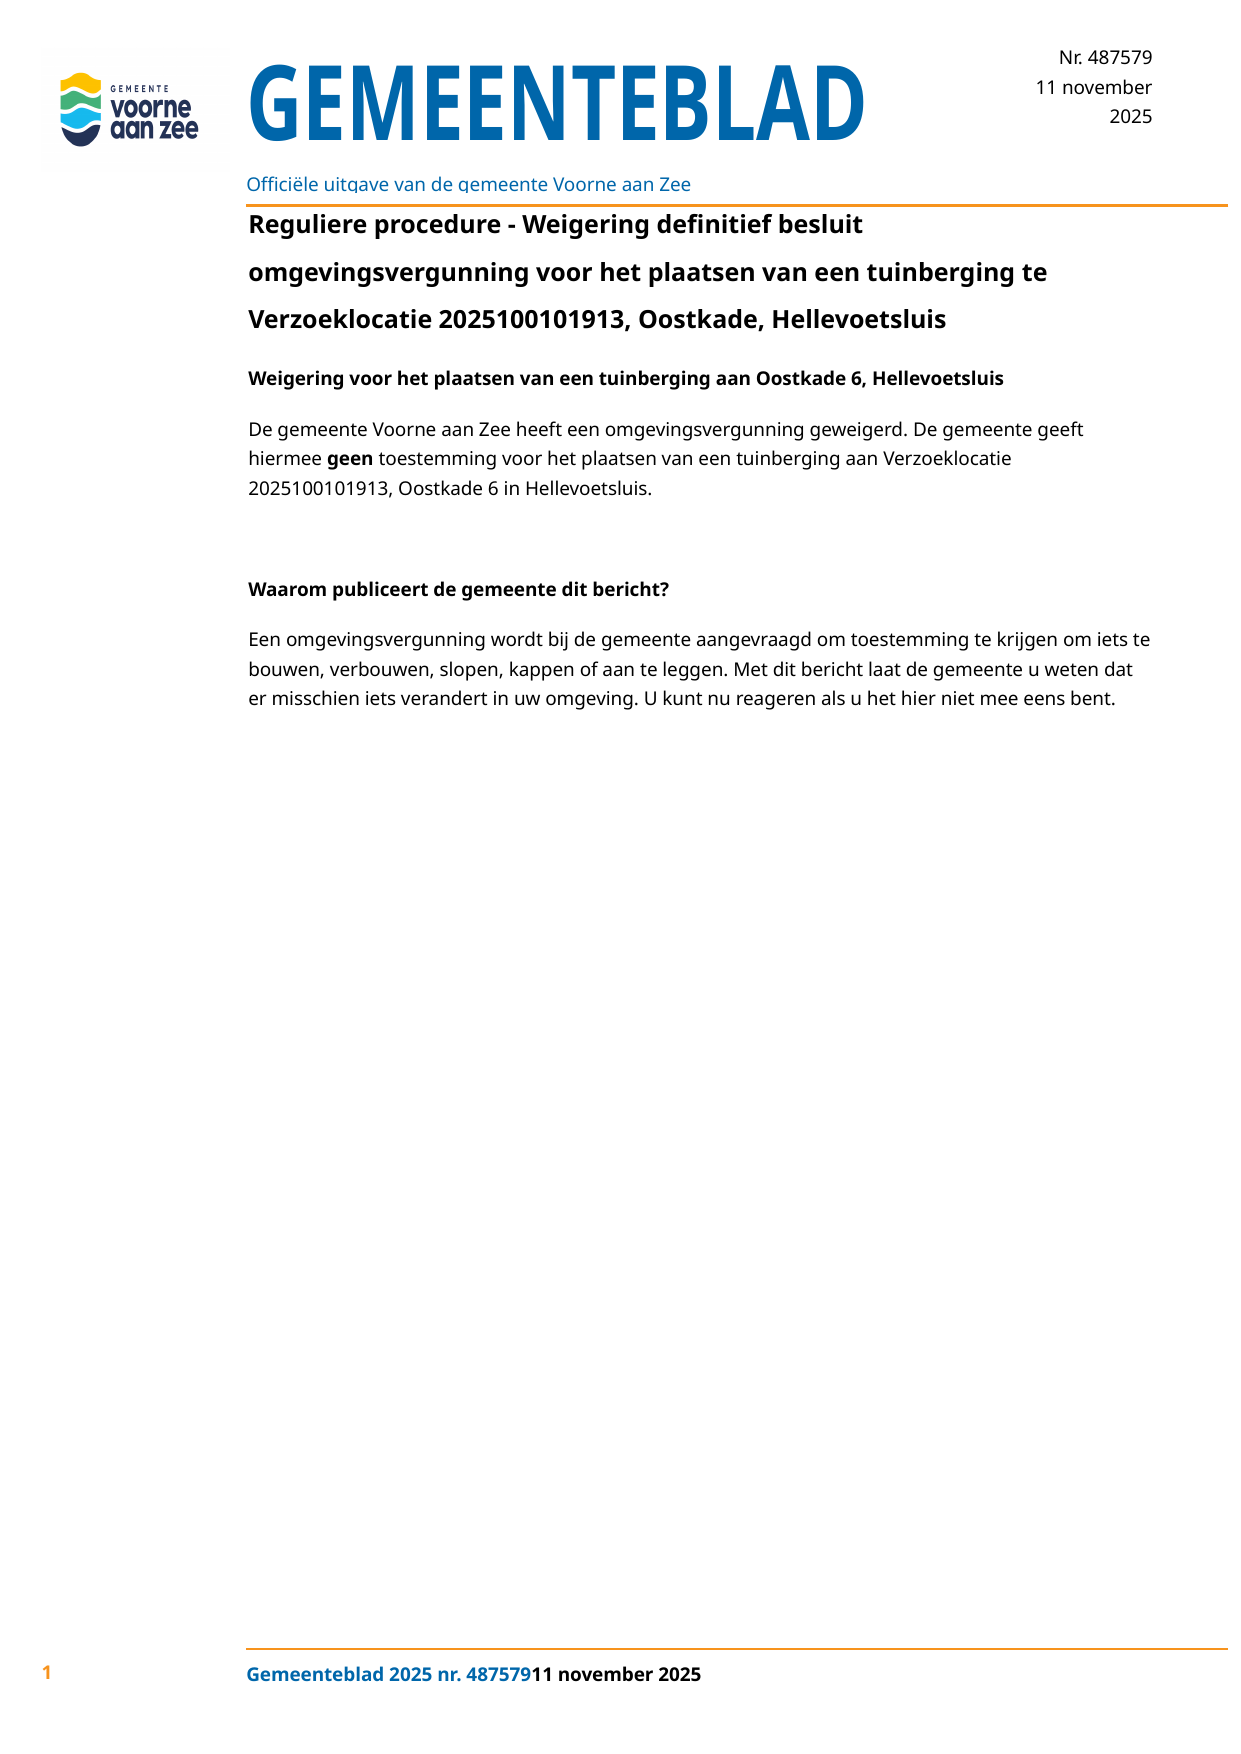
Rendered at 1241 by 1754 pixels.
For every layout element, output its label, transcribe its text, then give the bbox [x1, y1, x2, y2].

picture [41, 47, 231, 172]
text Reguliere procedure - Weigering definitief besluit omgevingsvergunning voor het plaatsen van een tuinberging te Verzoeklocatie 2025100101913, Oostkade, Hellevoetsluis [248, 207, 1152, 336]
text Weigering voor het plaatsen van een tuinberging aan Oostkade 6, Hellevoetsluis [248, 366, 1152, 391]
text Waarom publiceert de gemeente dit bericht? [248, 576, 1152, 602]
text Een omgevingsvergunning wordt bij de gemeente aangevraagd om toestemming te krijgen om iets te bouwen, verbouwen, slopen, kappen of aan te leggen. Met dit bericht laat de gemeente u weten dat er misschien iets verandert in uw omgeving. U kunt nu reageren als u het hier niet mee eens bent. [248, 626, 1152, 711]
text De gemeente Voorne aan Zee heeft een omgevingsvergunning geweigerd. De gemeente geeft hiermee geen toestemming voor het plaatsen van een tuinberging aan Verzoeklocatie 2025100101913, Oostkade 6 in Hellevoetsluis. [248, 416, 1152, 501]
